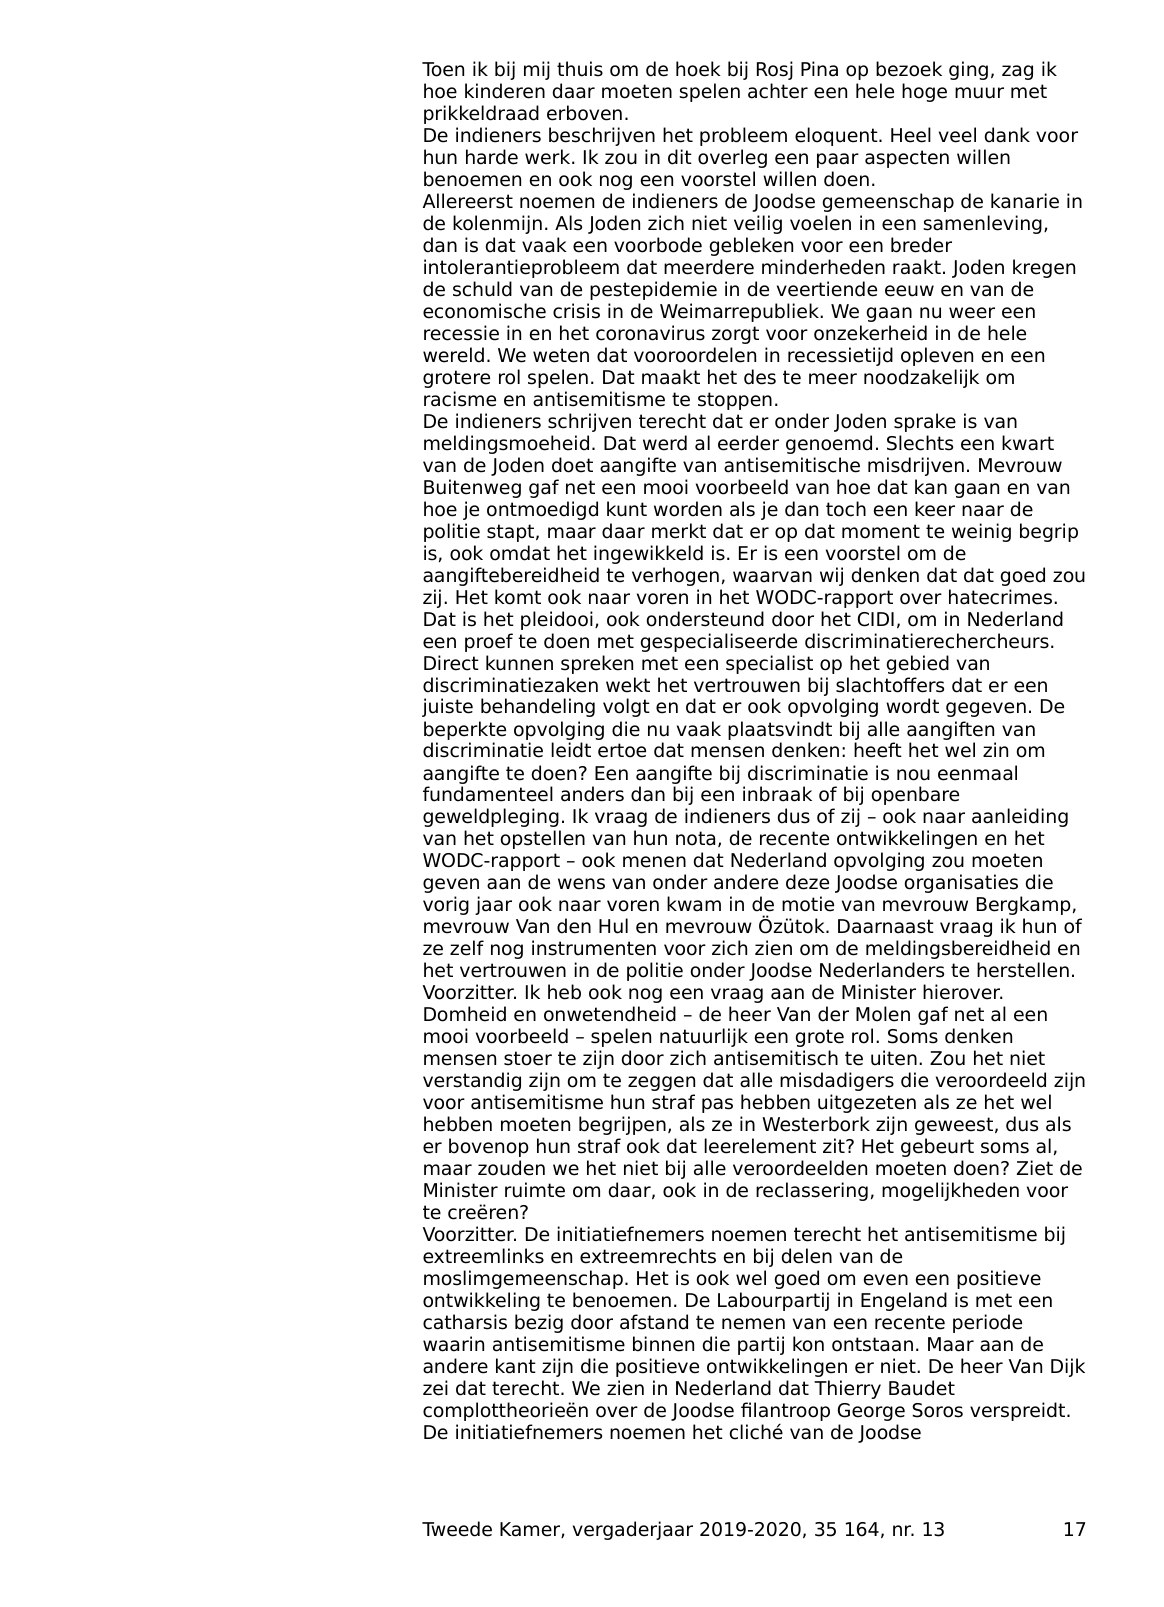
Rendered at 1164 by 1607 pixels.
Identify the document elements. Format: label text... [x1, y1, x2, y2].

text De indieners beschrijven het probleem eloquent. Heel veel dank voor hun harde werk. Ik zou in dit overleg een paar aspecten willen benoemen en ook nog een voorstel willen doen. [422, 125, 1087, 191]
text Allereerst noemen de indieners de Joodse gemeenschap de kanarie in de kolenmijn. Als Joden zich niet veilig voelen in een samenleving, dan is dat vaak een voorbode gebleken voor een breder intolerantieprobleem dat meerdere minderheden raakt. Joden kregen de schuld van de pestepidemie in de veertiende eeuw en van de economische crisis in de Weimarrepubliek. We gaan nu weer een recessie in en het coronavirus zorgt voor onzekerheid in de hele wereld. We weten dat vooroordelen in recessietijd opleven en een grotere rol spelen. Dat maakt het des te meer noodzakelijk om racisme en antisemitisme te stoppen. [422, 191, 1087, 411]
text Voorzitter. De initiatiefnemers noemen terecht het antisemitisme bij extreemlinks en extreemrechts en bij delen van de moslimgemeenschap. Het is ook wel goed om even een positieve ontwikkeling te benoemen. De Labourpartij in Engeland is met een catharsis bezig door afstand te nemen van een recente periode waarin antisemitisme binnen die partij kon ontstaan. Maar aan de andere kant zijn die positieve ontwikkelingen er niet. De heer Van Dijk zei dat terecht. We zien in Nederland dat Thierry Baudet complottheorieën over de Joodse filantroop George Soros verspreidt. De initiatiefnemers noemen het cliché van de Joodse [422, 1224, 1087, 1444]
text Toen ik bij mij thuis om de hoek bij Rosj Pina op bezoek ging, zag ik hoe kinderen daar moeten spelen achter een hele hoge muur met prikkeldraad erboven. [422, 59, 1087, 125]
text De indieners schrijven terecht dat er onder Joden sprake is van meldingsmoeheid. Dat werd al eerder genoemd. Slechts een kwart van de Joden doet aangifte van antisemitische misdrijven. Mevrouw Buitenweg gaf net een mooi voorbeeld van hoe dat kan gaan en van hoe je ontmoedigd kunt worden als je dan toch een keer naar de politie stapt, maar daar merkt dat er op dat moment te weinig begrip is, ook omdat het ingewikkeld is. Er is een voorstel om de aangiftebereidheid te verhogen, waarvan wij denken dat dat goed zou zij. Het komt ook naar voren in het WODC-rapport over hatecrimes. Dat is het pleidooi, ook ondersteund door het CIDI, om in Nederland een proef te doen met gespecialiseerde discriminatierechercheurs. Direct kunnen spreken met een specialist op het gebied van discriminatiezaken wekt het vertrouwen bij slachtoffers dat er een juiste behandeling volgt en dat er ook opvolging wordt gegeven. De beperkte opvolging die nu vaak plaatsvindt bij alle aangiften van discriminatie leidt ertoe dat mensen denken: heeft het wel zin om aangifte te doen? Een aangifte bij discriminatie is nou eenmaal fundamenteel anders dan bij een inbraak of bij openbare geweldpleging. Ik vraag de indieners dus of zij – ook naar aanleiding van het opstellen van hun nota, de recente ontwikkelingen en het WODC-rapport – ook menen dat Nederland opvolging zou moeten geven aan de wens van onder andere deze Joodse organisaties die vorig jaar ook naar voren kwam in de motie van mevrouw Bergkamp, mevrouw Van den Hul en mevrouw Özütok. Daarnaast vraag ik hun of ze zelf nog instrumenten voor zich zien om de meldingsbereidheid en het vertrouwen in de politie onder Joodse Nederlanders te herstellen. [422, 411, 1087, 982]
text Voorzitter. Ik heb ook nog een vraag aan de Minister hierover. Domheid en onwetendheid – de heer Van der Molen gaf net al een mooi voorbeeld – spelen natuurlijk een grote rol. Soms denken mensen stoer te zijn door zich antisemitisch te uiten. Zou het niet verstandig zijn om te zeggen dat alle misdadigers die veroordeeld zijn voor antisemitisme hun straf pas hebben uitgezeten als ze het wel hebben moeten begrijpen, als ze in Westerbork zijn geweest, dus als er bovenop hun straf ook dat leerelement zit? Het gebeurt soms al, maar zouden we het niet bij alle veroordeelden moeten doen? Ziet de Minister ruimte om daar, ook in de reclassering, mogelijkheden voor te creëren? [422, 982, 1087, 1224]
